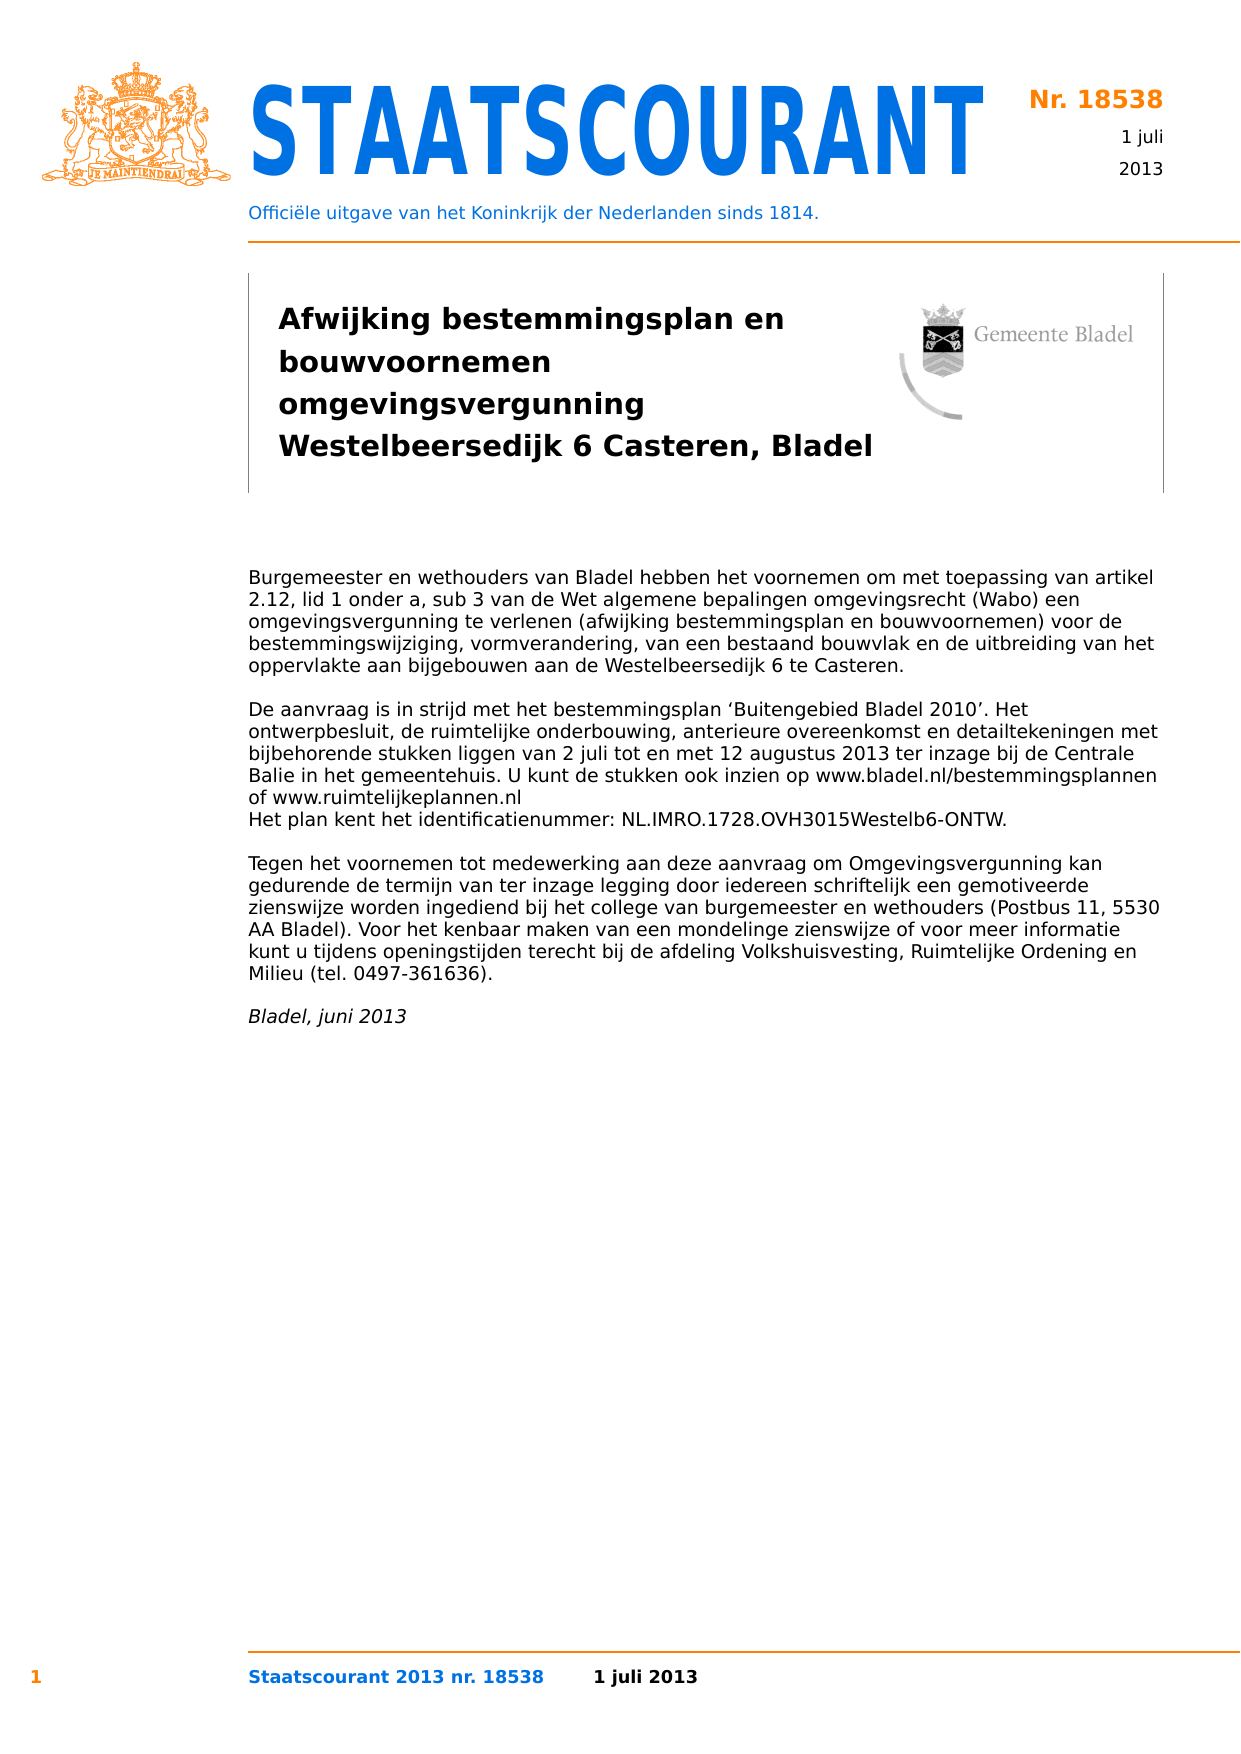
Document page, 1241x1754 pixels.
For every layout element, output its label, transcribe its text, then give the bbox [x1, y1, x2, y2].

text Bladel, juni 2013 [248, 1006, 1163, 1028]
picture [41, 62, 231, 186]
table_cell Officiële uitgave van het Koninkrijk der Nederlanden sinds 1814. [248, 203, 1240, 241]
table_cell 2013 [998, 153, 1240, 203]
table_header [25, 62, 248, 241]
table_cell 1 juli [998, 121, 1240, 153]
table_header STAATSCOURANT [248, 62, 998, 203]
table_header Nr. 18538 [998, 62, 1240, 121]
subtitle Afwijking bestemmingsplan en bouwvoornemen omgevingsvergunning Westelbeersedijk 6 Casteren, Bladel [249, 273, 1163, 493]
text Tegen het voornemen tot medewerking aan deze aanvraag om Omgevingsvergunning kan gedurende de termijn van ter inzage legging door iedereen schriftelijk een gemotiveerde zienswijze worden ingediend bij het college van burgemeester en wethouders (Postbus 11, 5530 AA Bladel). Voor het kenbaar maken van een mondelinge zienswijze of voor meer informatie kunt u tijdens openingstijden terecht bij de afdeling Volkshuisvesting, Ruimtelijke Ordening en Milieu (tel. 0497-361636). [248, 853, 1163, 984]
text Het plan kent het identificatienummer: NL.IMRO.1728.OVH3015Westelb6-ONTW. [248, 809, 1163, 831]
picture [897, 302, 1134, 421]
text Burgemeester en wethouders van Bladel hebben het voornemen om met toepassing van artikel 2.12, lid 1 onder a, sub 3 van de Wet algemene bepalingen omgevingsrecht (Wabo) een omgevingsvergunning te verlenen (afwijking bestemmingsplan en bouwvoornemen) voor de bestemmingswijziging, vormverandering, van een bestaand bouwvlak en de uitbreiding van het oppervlakte aan bijgebouwen aan de Westelbeersedijk 6 te Casteren. [248, 567, 1163, 677]
text De aanvraag is in strijd met het bestemmingsplan ‘Buitengebied Bladel 2010’. Het ontwerpbesluit, de ruimtelijke onderbouwing, anterieure overeenkomst en detailtekeningen met bijbehorende stukken liggen van 2 juli tot en met 12 augustus 2013 ter inzage bij de Centrale Balie in het gemeentehuis. U kunt de stukken ook inzien op www.bladel.nl/bestemmingsplannen of www.ruimtelijkeplannen.nl [248, 699, 1163, 809]
